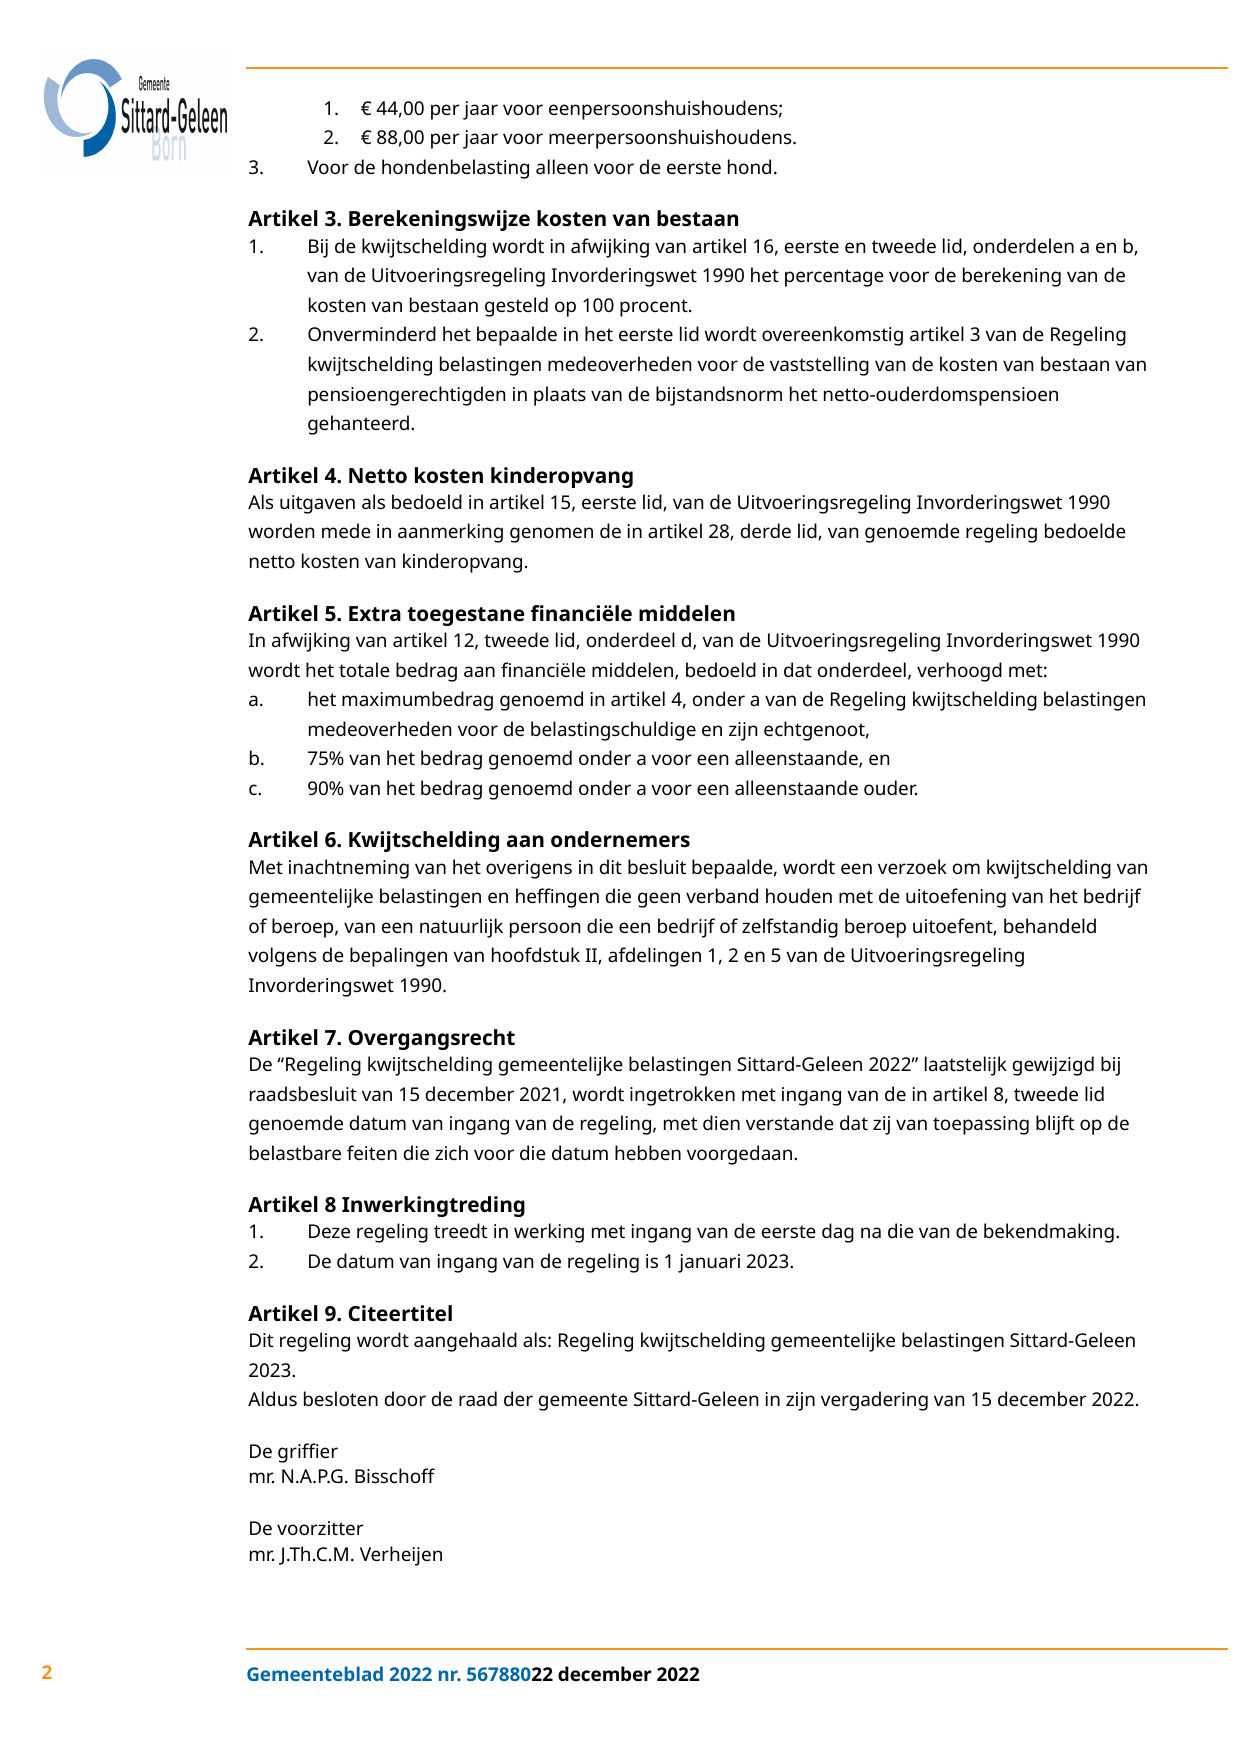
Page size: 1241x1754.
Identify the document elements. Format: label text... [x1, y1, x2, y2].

list Onverminderd het bepaalde in het eerste lid wordt overeenkomstig artikel 3 van de Regeling kwijtschelding belastingen medeoverheden voor de vaststelling van de kosten van bestaan van pensioengerechtigden in plaats van de bijstandsnorm het netto-ouderdomspensioen gehanteerd. [248, 322, 1152, 436]
text Artikel 6. Kwijtschelding aan ondernemers [248, 826, 1152, 854]
list 75% van het bedrag genoemd onder a voor een alleenstaande, en [248, 746, 1152, 771]
list € 88,00 per jaar voor meerpersoonshuishoudens. [323, 124, 1152, 150]
text Artikel 4. Netto kosten kinderopvang [248, 461, 1152, 489]
text mr. N.A.P.G. Bisschoff [248, 1463, 1152, 1489]
text Met inachtneming van het overigens in dit besluit bepaalde, wordt een verzoek om kwijtschelding van gemeentelijke belastingen en heffingen die geen verband houden met de uitoefening van het bedrijf of beroep, van een natuurlijk persoon die een bedrijf of zelfstandig beroep uitoefent, behandeld volgens de bepalingen van hoofdstuk II, afdelingen 1, 2 en 5 van de Uitvoeringsregeling Invorderingswet 1990. [248, 854, 1152, 998]
text Als uitgaven als bedoeld in artikel 15, eerste lid, van de Uitvoeringsregeling Invorderingswet 1990 worden mede in aanmerking genomen de in artikel 28, derde lid, van genoemde regeling bedoelde netto kosten van kinderopvang. [248, 489, 1152, 574]
text Dit regeling wordt aangehaald als: Regeling kwijtschelding gemeentelijke belastingen Sittard-Geleen 2023. [248, 1327, 1152, 1382]
list Deze regeling treedt in werking met ingang van de eerste dag na die van de bekendmaking. [248, 1219, 1152, 1244]
text De griffier [248, 1438, 1152, 1463]
text Artikel 3. Berekeningswijze kosten van bestaan [248, 204, 1152, 233]
text Artikel 7. Overgangsrecht [248, 1023, 1152, 1051]
text Artikel 5. Extra toegestane financiële middelen [248, 599, 1152, 627]
list het maximumbedrag genoemd in artikel 4, onder a van de Regeling kwijtschelding belastingen medeoverheden voor de belastingschuldige en zijn echtgenoot, [248, 686, 1152, 742]
list 90% van het bedrag genoemd onder a voor een alleenstaande ouder. [248, 775, 1152, 801]
text Artikel 8 Inwerkingtreding [248, 1190, 1152, 1219]
text Artikel 9. Citeertitel [248, 1299, 1152, 1327]
list Bij de kwijtschelding wordt in afwijking van artikel 16, eerste en tweede lid, onderdelen a en b, van de Uitvoeringsregeling Invorderingswet 1990 het percentage voor de berekening van de kosten van bestaan gesteld op 100 procent. [248, 233, 1152, 318]
list De datum van ingang van de regeling is 1 januari 2023. [248, 1248, 1152, 1274]
text De “Regeling kwijtschelding gemeentelijke belastingen Sittard-Geleen 2022” laatstelijk gewijzigd bij raadsbesluit van 15 december 2021, wordt ingetrokken met ingang van de in artikel 8, tweede lid genoemde datum van ingang van de regeling, met dien verstande dat zij van toepassing blijft op de belastbare feiten die zich voor die datum hebben voorgedaan. [248, 1051, 1152, 1166]
text De voorzitter [248, 1515, 1152, 1541]
list € 44,00 per jaar voor eenpersoonshuishoudens; [323, 95, 1152, 121]
picture [41, 47, 231, 172]
list Voor de hondenbelasting alleen voor de eerste hond. [248, 154, 1152, 180]
text mr. J.Th.C.M. Verheijen [248, 1541, 1152, 1566]
text Aldus besloten door de raad der gemeente Sittard-Geleen in zijn vergadering van 15 december 2022. [248, 1386, 1152, 1412]
text In afwijking van artikel 12, tweede lid, onderdeel d, van de Uitvoeringsregeling Invorderingswet 1990 wordt het totale bedrag aan financiële middelen, bedoeld in dat onderdeel, verhoogd met: [248, 627, 1152, 682]
